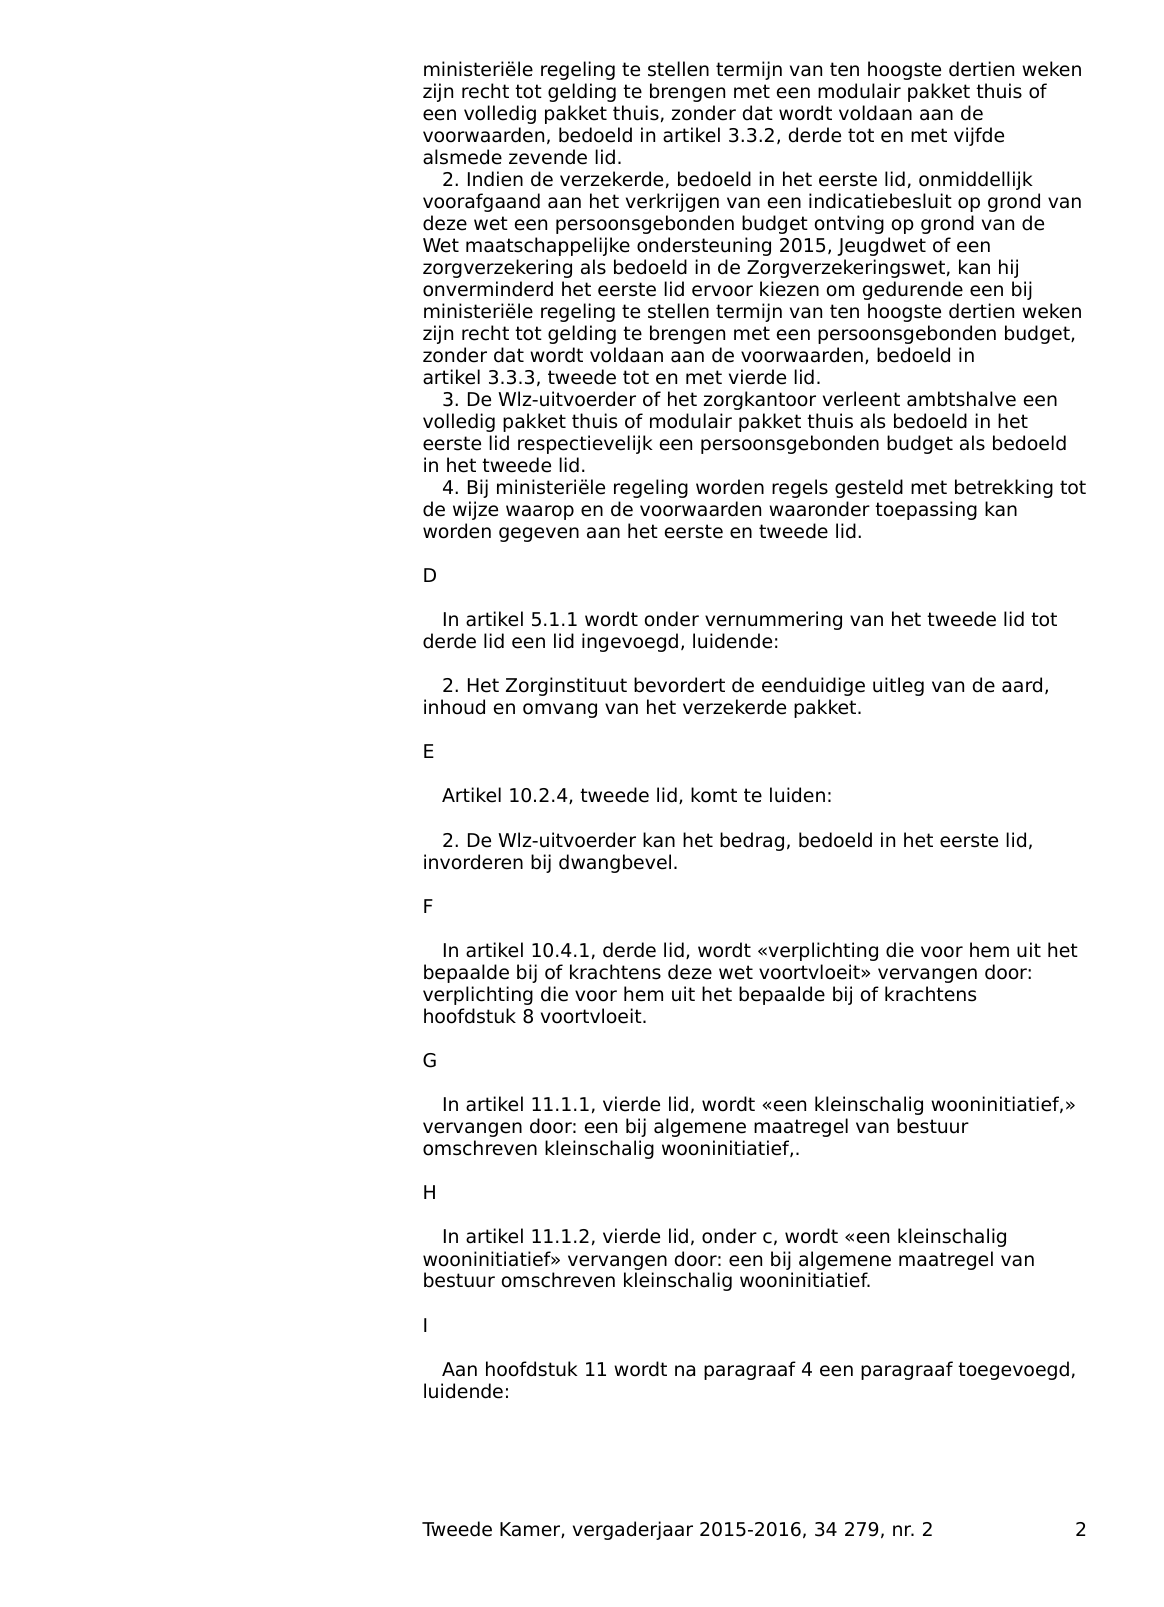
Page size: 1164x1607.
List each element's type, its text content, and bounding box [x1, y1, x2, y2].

text E [422, 741, 1087, 763]
text 2. Indien de verzekerde, bedoeld in het eerste lid, onmiddellijk voorafgaand aan het verkrijgen van een indicatiebesluit op grond van deze wet een persoonsgebonden budget ontving op grond van de Wet maatschappelijke ondersteuning 2015, Jeugdwet of een zorgverzekering als bedoeld in de Zorgverzekeringswet, kan hij onverminderd het eerste lid ervoor kiezen om gedurende een bij ministeriële regeling te stellen termijn van ten hoogste dertien weken zijn recht tot gelding te brengen met een persoonsgebonden budget, zonder dat wordt voldaan aan de voorwaarden, bedoeld in artikel 3.3.3, tweede tot en met vierde lid. [422, 169, 1087, 389]
text Artikel 10.2.4, tweede lid, komt te luiden: [422, 785, 1087, 807]
text F [422, 896, 1087, 918]
text G [422, 1050, 1087, 1072]
text In artikel 5.1.1 wordt onder vernummering van het tweede lid tot derde lid een lid ingevoegd, luidende: [422, 609, 1087, 653]
text In artikel 11.1.2, vierde lid, onder c, wordt «een kleinschalig wooninitiatief» vervangen door: een bij algemene maatregel van bestuur omschreven kleinschalig wooninitiatief. [422, 1226, 1087, 1292]
text I [422, 1314, 1087, 1337]
text H [422, 1182, 1087, 1204]
text Aan hoofdstuk 11 wordt na paragraaf 4 een paragraaf toegevoegd, luidende: [422, 1359, 1087, 1403]
text D [422, 565, 1087, 587]
text 2. De Wlz-uitvoerder kan het bedrag, bedoeld in het eerste lid, invorderen bij dwangbevel. [422, 829, 1087, 873]
text 2. Het Zorginstituut bevordert de eenduidige uitleg van de aard, inhoud en omvang van het verzekerde pakket. [422, 675, 1087, 719]
text In artikel 11.1.1, vierde lid, wordt «een kleinschalig wooninitiatief,» vervangen door: een bij algemene maatregel van bestuur omschreven kleinschalig wooninitiatief,. [422, 1094, 1087, 1160]
text In artikel 10.4.1, derde lid, wordt «verplichting die voor hem uit het bepaalde bij of krachtens deze wet voortvloeit» vervangen door: verplichting die voor hem uit het bepaalde bij of krachtens hoofdstuk 8 voortvloeit. [422, 940, 1087, 1028]
text 4. Bij ministeriële regeling worden regels gesteld met betrekking tot de wijze waarop en de voorwaarden waaronder toepassing kan worden gegeven aan het eerste en tweede lid. [422, 477, 1087, 543]
text ministeriële regeling te stellen termijn van ten hoogste dertien weken zijn recht tot gelding te brengen met een modulair pakket thuis of een volledig pakket thuis, zonder dat wordt voldaan aan de voorwaarden, bedoeld in artikel 3.3.2, derde tot en met vijfde alsmede zevende lid. [422, 59, 1087, 169]
text 3. De Wlz-uitvoerder of het zorgkantoor verleent ambtshalve een volledig pakket thuis of modulair pakket thuis als bedoeld in het eerste lid respectievelijk een persoonsgebonden budget als bedoeld in het tweede lid. [422, 389, 1087, 477]
